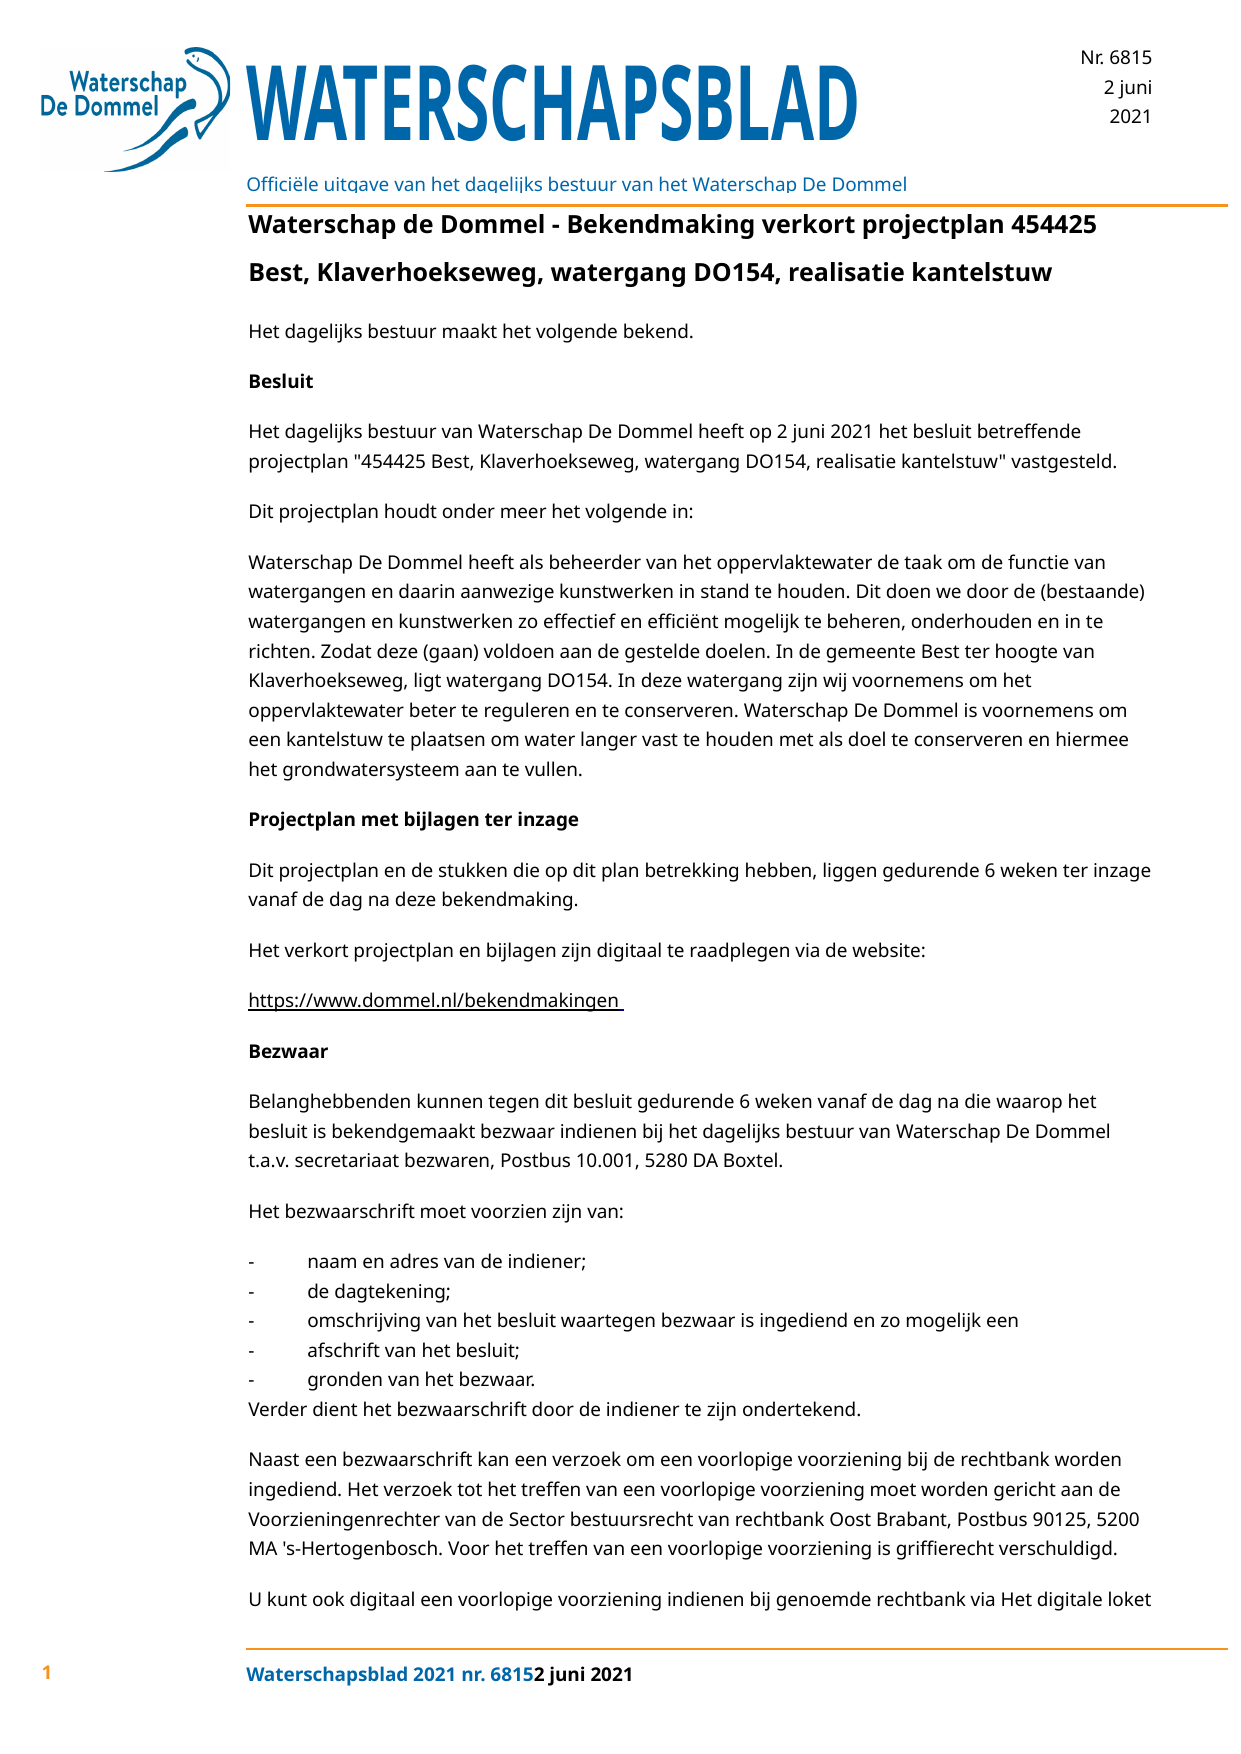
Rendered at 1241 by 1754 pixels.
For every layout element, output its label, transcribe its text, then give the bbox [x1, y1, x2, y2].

text Waterschap de Dommel - Bekendmaking verkort projectplan 454425 Best, Klaverhoekseweg, watergang DO154, realisatie kantelstuw [248, 207, 1152, 288]
picture [41, 47, 231, 172]
text Het dagelijks bestuur van Waterschap De Dommel heeft op 2 juni 2021 het besluit betreffende projectplan "454425 Best, Klaverhoekseweg, watergang DO154, realisatie kantelstuw" vastgesteld. [248, 419, 1152, 474]
text https://www.dommel.nl/bekendmakingen [248, 987, 1152, 1013]
text Waterschap De Dommel heeft als beheerder van het oppervlaktewater de taak om de functie van watergangen en daarin aanwezige kunstwerken in stand te houden. Dit doen we door de (bestaande) watergangen en kunstwerken zo effectief en efficiënt mogelijk te beheren, onderhouden en in te richten. Zodat deze (gaan) voldoen aan de gestelde doelen. In de gemeente Best ter hoogte van Klaverhoekseweg, ligt watergang DO154. In deze watergang zijn wij voornemens om het oppervlaktewater beter te reguleren en te conserveren. Waterschap De Dommel is voornemens om een kantelstuw te plaatsen om water langer vast te houden met als doel te conserveren en hiermee het grondwatersysteem aan te vullen. [248, 549, 1152, 782]
list afschrift van het besluit; [248, 1337, 1152, 1363]
list omschrijving van het besluit waartegen bezwaar is ingediend en zo mogelijk een [248, 1307, 1152, 1333]
text Belanghebbenden kunnen tegen dit besluit gedurende 6 weken vanaf de dag na die waarop het besluit is bekendgemaakt bezwaar indienen bij het dagelijks bestuur van Waterschap De Dommel t.a.v. secretariaat bezwaren, Postbus 10.001, 5280 DA Boxtel. [248, 1088, 1152, 1173]
list de dagtekening; [248, 1278, 1152, 1304]
text Projectplan met bijlagen ter inzage [248, 807, 1152, 832]
text Het bezwaarschrift moet voorzien zijn van: [248, 1198, 1152, 1224]
text Bezwaar [248, 1038, 1152, 1064]
text Dit projectplan en de stukken die op dit plan betrekking hebben, liggen gedurende 6 weken ter inzage vanaf de dag na deze bekendmaking. [248, 857, 1152, 912]
text Dit projectplan houdt onder meer het volgende in: [248, 499, 1152, 524]
text Verder dient het bezwaarschrift door de indiener te zijn ondertekend. [248, 1396, 1152, 1422]
picture [198, 118, 210, 131]
text Het dagelijks bestuur maakt het volgende bekend. [248, 318, 1152, 344]
picture [45, 99, 51, 111]
list gronden van het bezwaar. [248, 1367, 1152, 1392]
text U kunt ook digitaal een voorlopige voorziening indienen bij genoemde rechtbank via Het digitale loket [248, 1586, 1152, 1612]
text Besluit [248, 368, 1152, 394]
list naam en adres van de indiener; [248, 1248, 1152, 1274]
text Het verkort projectplan en bijlagen zijn digitaal te raadplegen via de website: [248, 937, 1152, 963]
text Naast een bezwaarschrift kan een verzoek om een voorlopige voorziening bij de rechtbank worden ingediend. Het verzoek tot het treffen van een voorlopige voorziening moet worden gericht aan de Voorzieningenrechter van de Sector bestuursrecht van rechtbank Oost Brabant, Postbus 90125, 5200 MA 's‑Hertogenbosch. Voor het treffen van een voorlopige voorziening is griffierecht verschuldigd. [248, 1447, 1152, 1561]
picture [204, 47, 231, 76]
